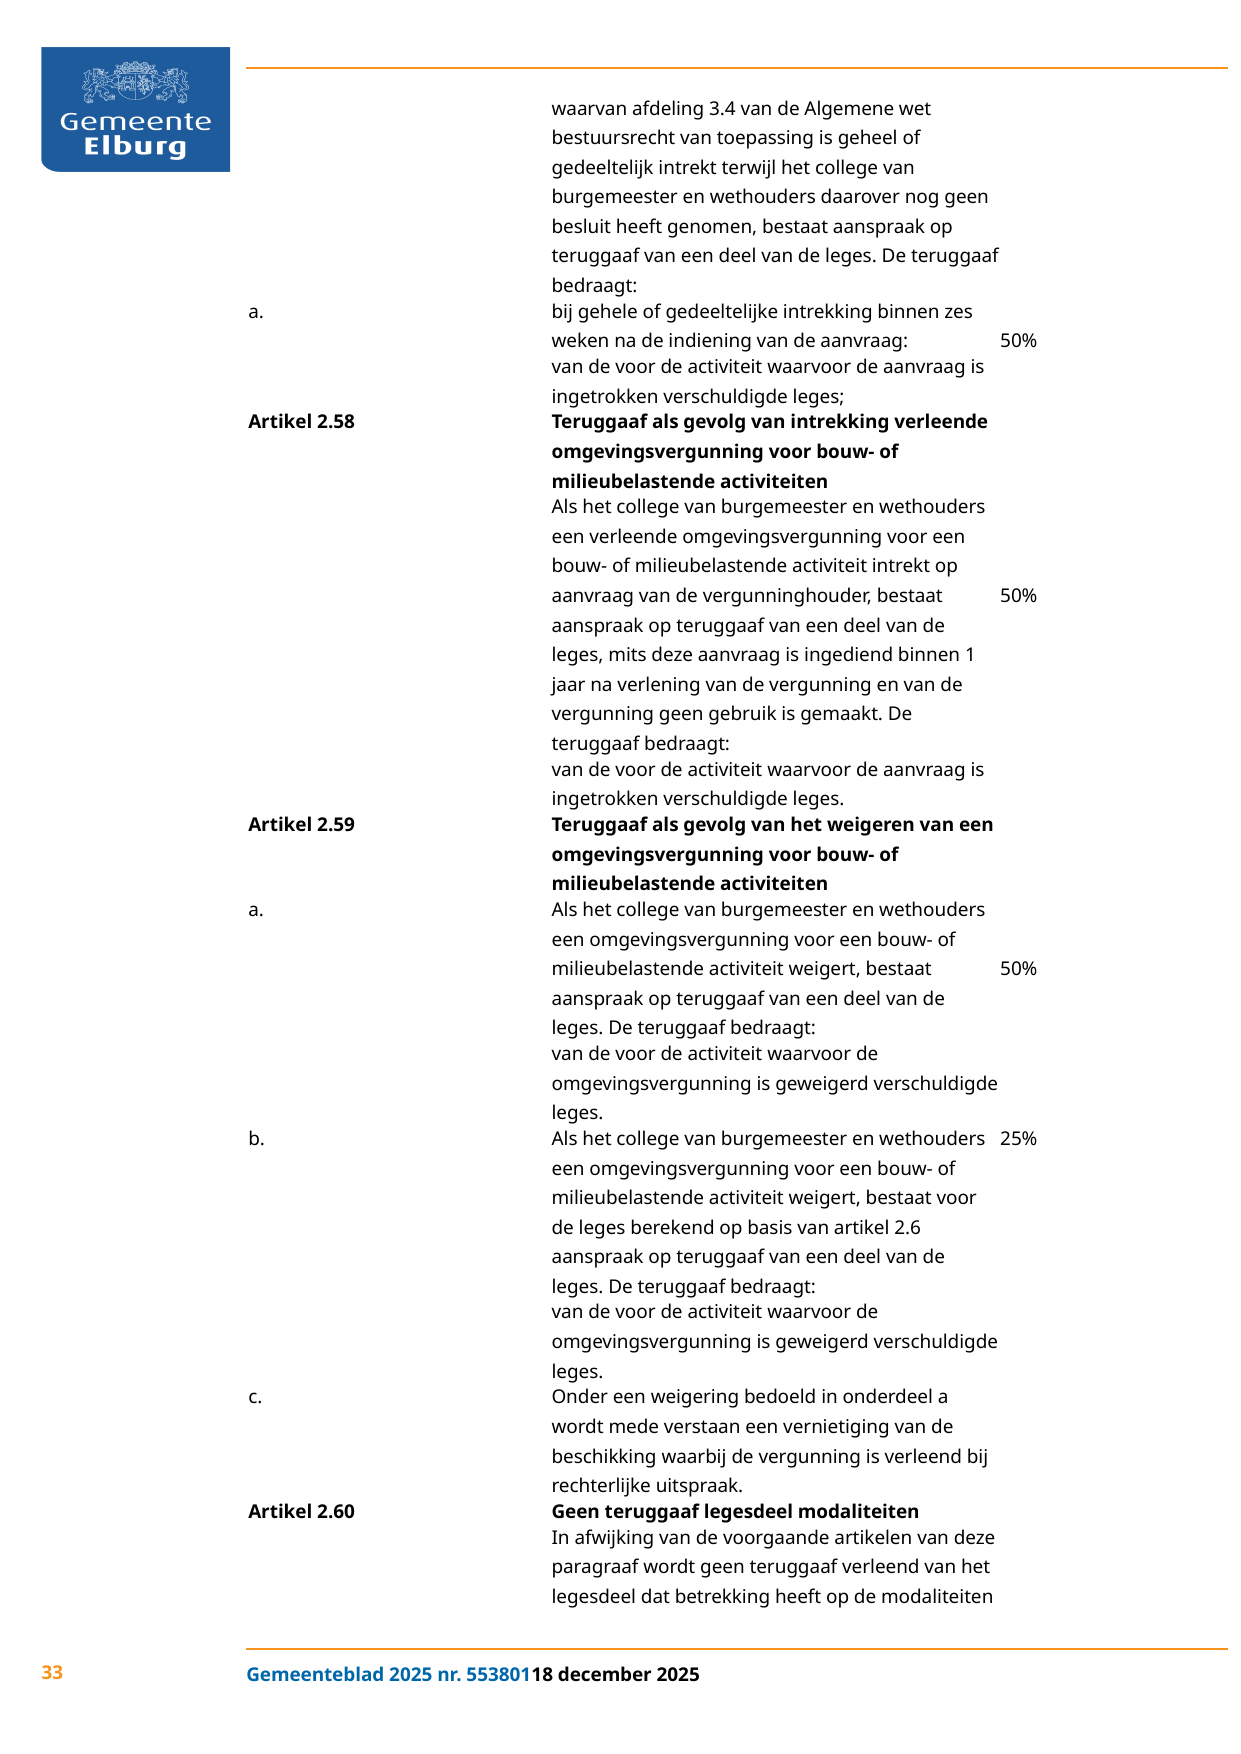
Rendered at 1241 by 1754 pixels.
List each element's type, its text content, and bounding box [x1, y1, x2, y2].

table_cell [1000, 1498, 1152, 1524]
table_cell bij gehele of gedeeltelijke intrekking binnen zes weken na de indiening van de aanvraag: [551, 298, 1000, 353]
table_cell [1000, 409, 1152, 493]
table_cell Geen teruggaaf legesdeel modaliteiten [551, 1498, 1000, 1524]
table_cell Teruggaaf als gevolg van intrekking verleende omgevingsvergunning voor bouw- of milieubelastende activiteiten [551, 409, 1000, 493]
table_cell [1000, 353, 1152, 409]
table_cell In afwijking van de voorgaande artikelen van deze paragraaf wordt geen teruggaaf verleend van het legesdeel dat betrekking heeft op de modaliteiten [551, 1524, 1000, 1609]
table_cell van de voor de activiteit waarvoor de aanvraag is ingetrokken verschuldigde leges; [551, 353, 1000, 409]
table_cell van de voor de activiteit waarvoor de omgevingsvergunning is geweigerd verschuldigde leges. [551, 1040, 1000, 1125]
table_cell [248, 353, 551, 409]
table_cell c. [248, 1384, 551, 1498]
table_cell Als het college van burgemeester en wethouders een omgevingsvergunning voor een bouw- of milieubelastende activiteit weigert, bestaat aanspraak op teruggaaf van een deel van de leges. De teruggaaf bedraagt: [551, 896, 1000, 1040]
table_cell Teruggaaf als gevolg van het weigeren van een omgevingsvergunning voor bouw- of milieubelastende activiteiten [551, 811, 1000, 896]
table_cell [1000, 1040, 1152, 1125]
table_cell van de voor de activiteit waarvoor de aanvraag is ingetrokken verschuldigde leges. [551, 756, 1000, 811]
table_cell b. [248, 1125, 551, 1299]
table_cell [248, 1524, 551, 1609]
table_cell Artikel 2.59 [248, 811, 551, 896]
table_cell a. [248, 896, 551, 1040]
table_cell [1000, 95, 1152, 298]
table_cell [248, 494, 551, 756]
table_cell [248, 1299, 551, 1384]
table_cell waarvan afdeling 3.4 van de Algemene wet bestuursrecht van toepassing is geheel of gedeeltelijk intrekt terwijl het college van burgemeester en wethouders daarover nog geen besluit heeft genomen, bestaat aanspraak op teruggaaf van een deel van de leges. De teruggaaf bedraagt: [551, 95, 1000, 298]
table_cell [248, 1040, 551, 1125]
table_cell [248, 756, 551, 811]
table_cell Artikel 2.60 [248, 1498, 551, 1524]
table_cell 50% [1000, 896, 1152, 1040]
picture [41, 47, 231, 172]
table_cell [1000, 1299, 1152, 1384]
table_cell van de voor de activiteit waarvoor de omgevingsvergunning is geweigerd verschuldigde leges. [551, 1299, 1000, 1384]
table_cell a. [248, 298, 551, 353]
table_cell [1000, 1384, 1152, 1498]
table_cell Als het college van burgemeester en wethouders een verleende omgevingsvergunning voor een bouw- of milieubelastende activiteit intrekt op aanvraag van de vergunninghouder, bestaat aanspraak op teruggaaf van een deel van de leges, mits deze aanvraag is ingediend binnen 1 jaar na verlening van de vergunning en van de vergunning geen gebruik is gemaakt. De teruggaaf bedraagt: [551, 494, 1000, 756]
table_cell Onder een weigering bedoeld in onderdeel a wordt mede verstaan een vernietiging van de beschikking waarbij de vergunning is verleend bij rechterlijke uitspraak. [551, 1384, 1000, 1498]
table_cell [1000, 756, 1152, 811]
table_cell 50% [1000, 298, 1152, 353]
table_cell [1000, 1524, 1152, 1609]
table_cell 25% [1000, 1125, 1152, 1299]
table_cell 50% [1000, 494, 1152, 756]
table_cell Artikel 2.58 [248, 409, 551, 493]
table_cell [1000, 811, 1152, 896]
table_cell [248, 95, 551, 298]
table_cell Als het college van burgemeester en wethouders een omgevingsvergunning voor een bouw- of milieubelastende activiteit weigert, bestaat voor de leges berekend op basis van artikel 2.6 aanspraak op teruggaaf van een deel van de leges. De teruggaaf bedraagt: [551, 1125, 1000, 1299]
